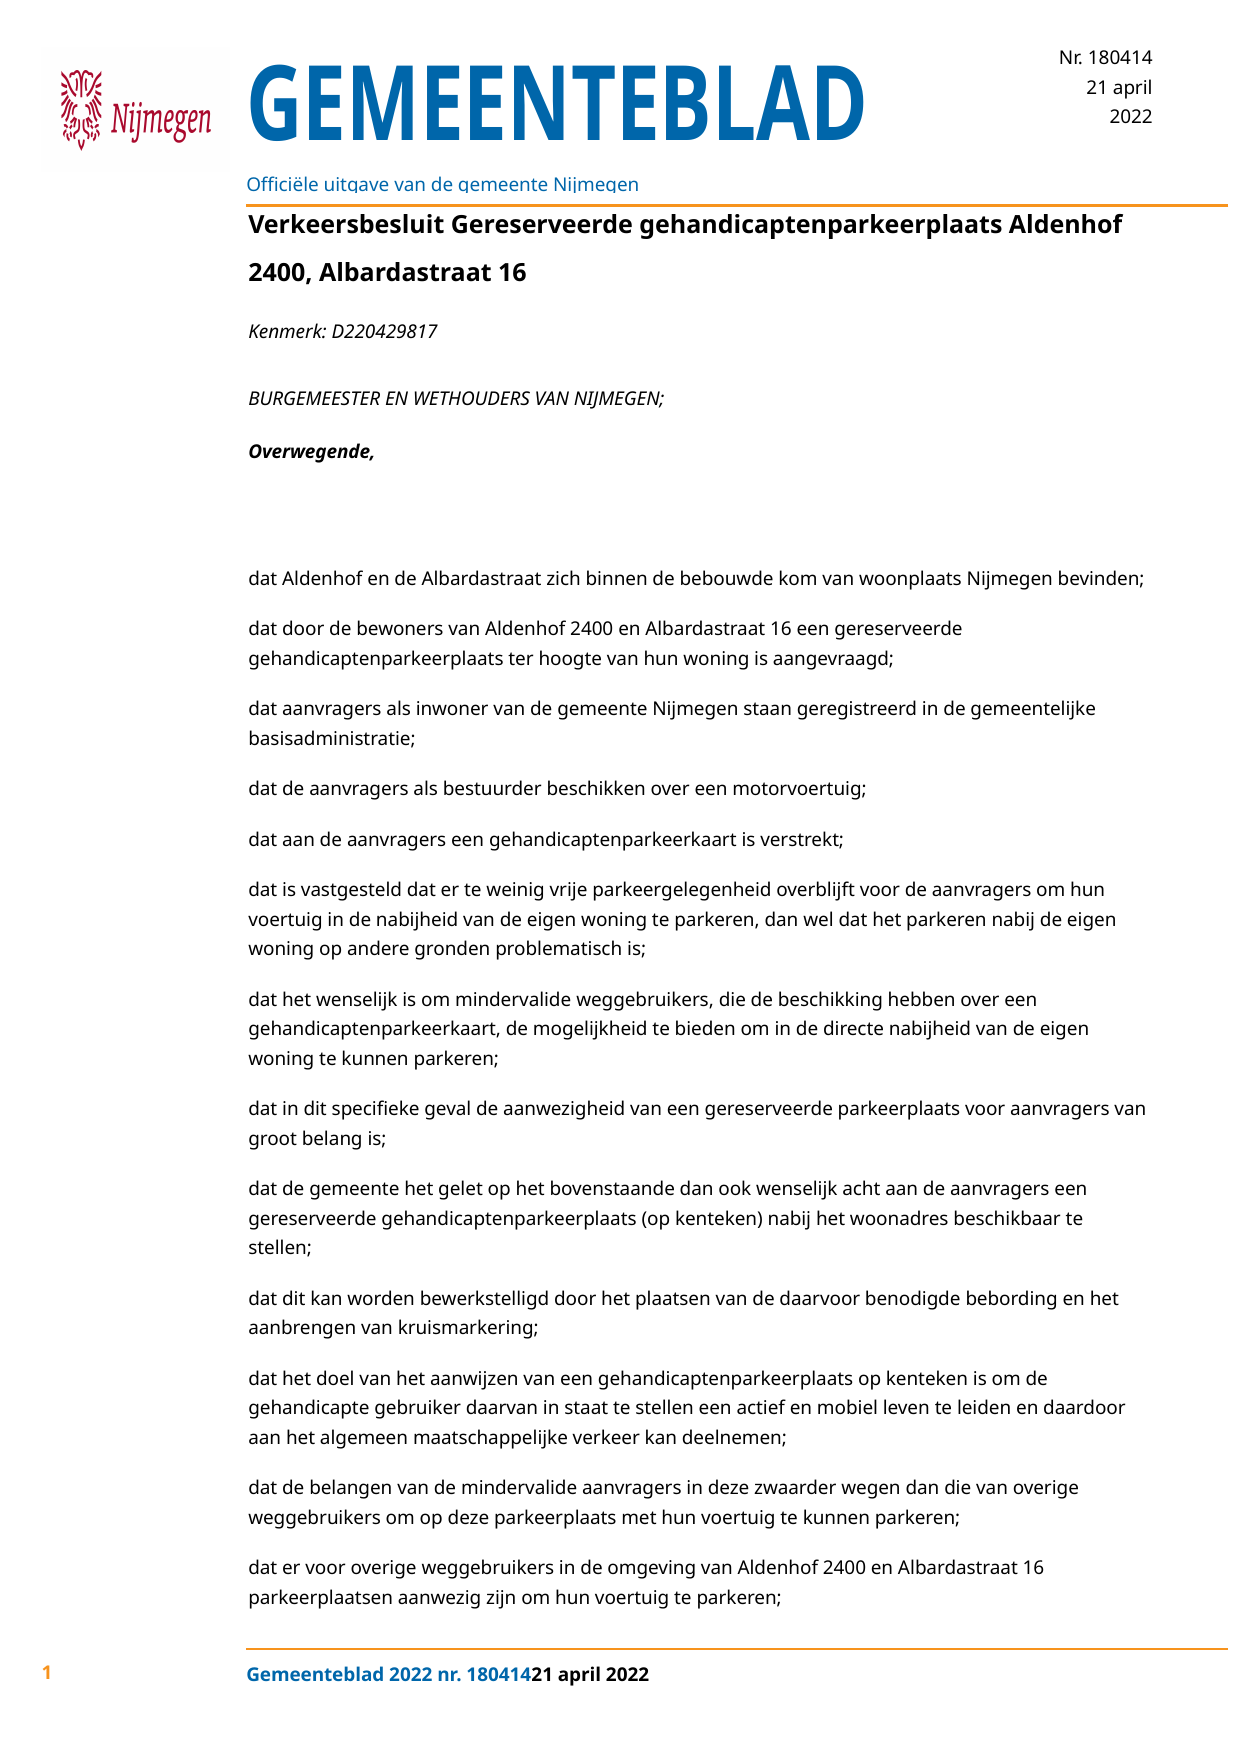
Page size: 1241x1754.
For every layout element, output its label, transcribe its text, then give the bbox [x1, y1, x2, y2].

text dat dit kan worden bewerkstelligd door het plaatsen van de daarvoor benodigde bebording en het aanbrengen van kruismarkering; [248, 1285, 1152, 1340]
text dat het wenselijk is om mindervalide weggebruikers, die de beschikking hebben over een gehandicaptenparkeerkaart, de mogelijkheid te bieden om in de directe nabijheid van de eigen woning te kunnen parkeren; [248, 986, 1152, 1071]
text dat er voor overige weggebruikers in de omgeving van Aldenhof 2400 en Albardastraat 16 parkeerplaatsen aanwezig zijn om hun voertuig te parkeren; [248, 1554, 1152, 1610]
picture [41, 47, 231, 172]
text dat in dit specifieke geval de aanwezigheid van een gereserveerde parkeerplaats voor aanvragers van groot belang is; [248, 1095, 1152, 1151]
text dat is vastgesteld dat er te weinig vrije parkeergelegenheid overblijft voor de aanvragers om hun voertuig in de nabijheid van de eigen woning te parkeren, dan wel dat het parkeren nabij de eigen woning op andere gronden problematisch is; [248, 876, 1152, 961]
text BURGEMEESTER EN WETHOUDERS VAN NIJMEGEN; [248, 386, 1152, 411]
text dat de aanvragers als bestuurder beschikken over een motorvoertuig; [248, 775, 1152, 801]
text Overwegende, [248, 438, 1152, 464]
text dat door de bewoners van Aldenhof 2400 en Albardastraat 16 een gereserveerde gehandicaptenparkeerplaats ter hoogte van hun woning is aangevraagd; [248, 615, 1152, 671]
text Kenmerk: D220429817 [248, 318, 1152, 344]
text dat de belangen van de mindervalide aanvragers in deze zwaarder wegen dan die van overige weggebruikers om op deze parkeerplaats met hun voertuig te kunnen parkeren; [248, 1474, 1152, 1530]
text dat aan de aanvragers een gehandicaptenparkeerkaart is verstrekt; [248, 826, 1152, 851]
text dat aanvragers als inwoner van de gemeente Nijmegen staan geregistreerd in de gemeentelijke basisadministratie; [248, 695, 1152, 751]
text dat Aldenhof en de Albardastraat zich binnen de bebouwde kom van woonplaats Nijmegen bevinden; [248, 565, 1152, 591]
text dat de gemeente het gelet op het bovenstaande dan ook wenselijk acht aan de aanvragers een gereserveerde gehandicaptenparkeerplaats (op kenteken) nabij het woonadres beschikbaar te stellen; [248, 1175, 1152, 1260]
text Verkeersbesluit Gereserveerde gehandicaptenparkeerplaats Aldenhof 2400, Albardastraat 16 [248, 207, 1152, 288]
text dat het doel van het aanwijzen van een gehandicaptenparkeerplaats op kenteken is om de gehandicapte gebruiker daarvan in staat te stellen een actief en mobiel leven te leiden en daardoor aan het algemeen maatschappelijke verkeer kan deelnemen; [248, 1365, 1152, 1450]
